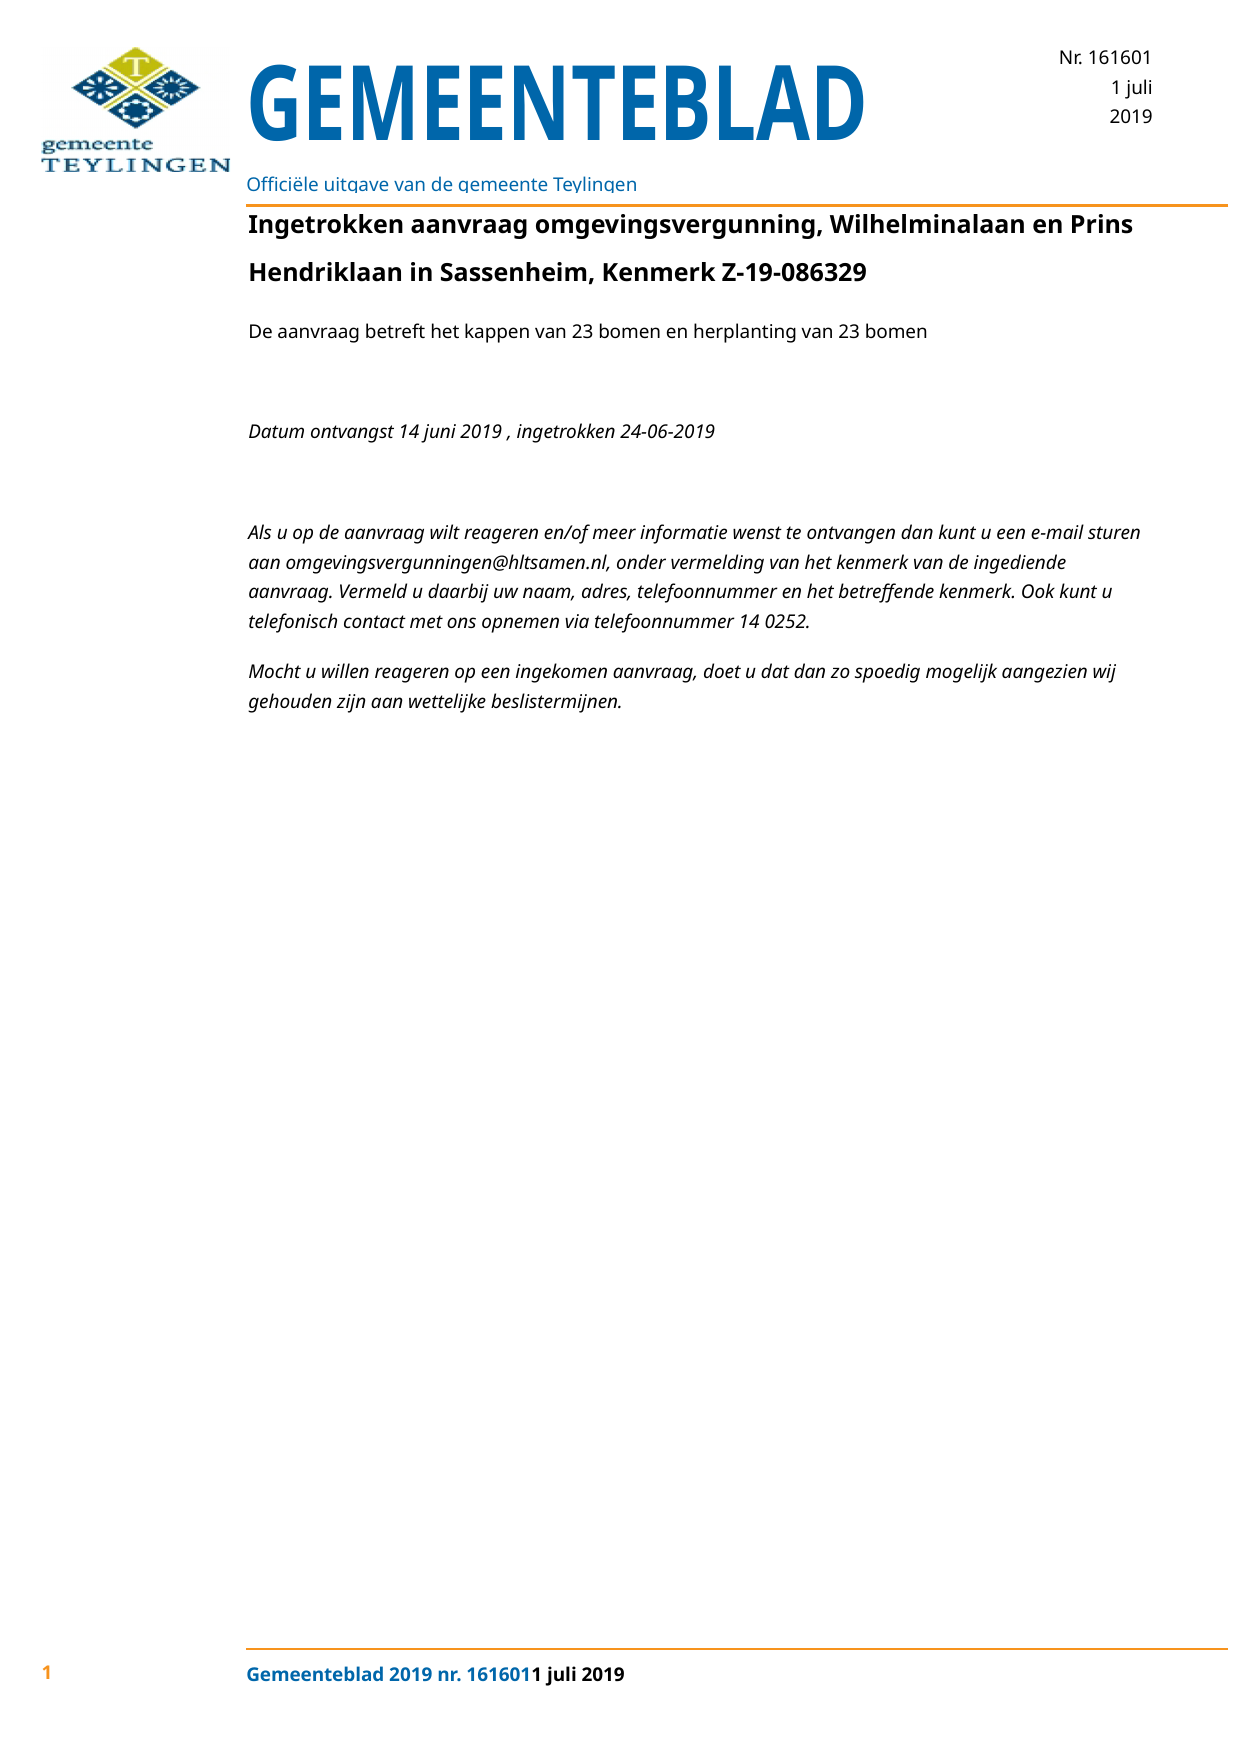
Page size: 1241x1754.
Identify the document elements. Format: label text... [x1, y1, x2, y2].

text Mocht u willen reageren op een ingekomen aanvraag, doet u dat dan zo spoedig mogelijk aangezien wij gehouden zijn aan wettelijke beslistermijnen. [248, 659, 1152, 714]
text Ingetrokken aanvraag omgevingsvergunning, Wilhelminalaan en Prins Hendriklaan in Sassenheim, Kenmerk Z-19-086329 [248, 207, 1152, 288]
text De aanvraag betreft het kappen van 23 bomen en herplanting van 23 bomen [248, 318, 1152, 344]
text Datum ontvangst 14 juni 2019 , ingetrokken 24-06-2019 [248, 419, 1152, 444]
text Als u op de aanvraag wilt reageren en/of meer informatie wenst te ontvangen dan kunt u een e-mail sturen aan omgevingsvergunningen@hltsamen.nl, onder vermelding van het kenmerk van de ingediende aanvraag. Vermeld u daarbij uw naam, adres, telefoonnummer en het betreffende kenmerk. Ook kunt u telefonisch contact met ons opnemen via telefoonnummer 14 0252. [248, 519, 1152, 634]
picture [41, 47, 231, 172]
